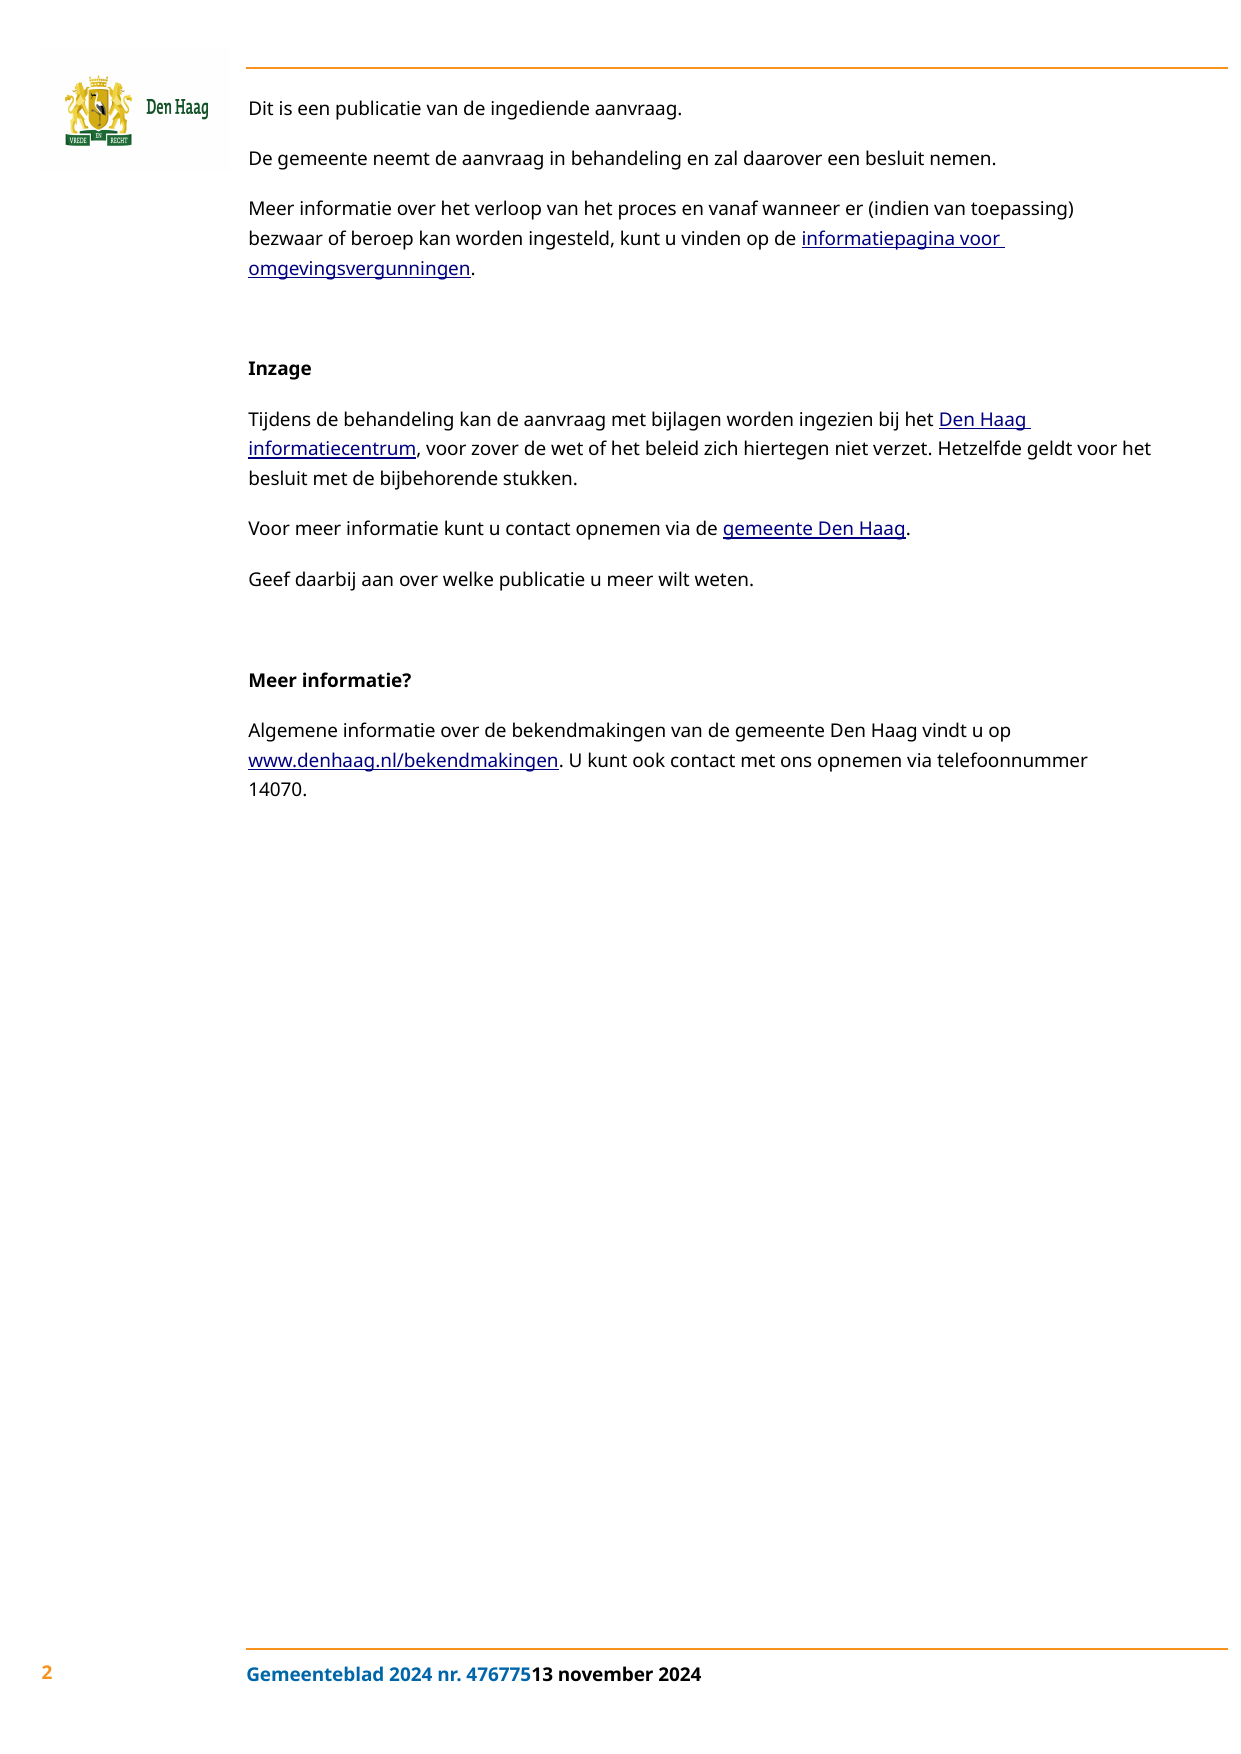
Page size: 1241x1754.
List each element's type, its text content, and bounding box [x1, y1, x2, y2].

text Inzage [248, 356, 1152, 381]
text Dit is een publicatie van de ingediende aanvraag. [248, 95, 1152, 121]
text Geef daarbij aan over welke publicatie u meer wilt weten. [248, 566, 1152, 592]
text Meer informatie? [248, 667, 1152, 693]
text De gemeente neemt de aanvraag in behandeling en zal daarover een besluit nemen. [248, 145, 1152, 171]
text Tijdens de behandeling kan de aanvraag met bijlagen worden ingezien bij het Den Haag informatiecentrum, voor zover de wet of het beleid zich hiertegen niet verzet. Hetzelfde geldt voor het besluit met de bijbehorende stukken. [248, 406, 1152, 491]
text Meer informatie over het verloop van het proces en vanaf wanneer er (indien van toepassing) bezwaar of beroep kan worden ingesteld, kunt u vinden op de informatiepagina voor omgevingsvergunningen. [248, 196, 1152, 281]
picture [41, 47, 231, 172]
text Algemene informatie over de bekendmakingen van de gemeente Den Haag vindt u op www.denhaag.nl/bekendmakingen. U kunt ook contact met ons opnemen via telefoonnummer 14070. [248, 717, 1152, 802]
text Voor meer informatie kunt u contact opnemen via de gemeente Den Haag. [248, 516, 1152, 541]
